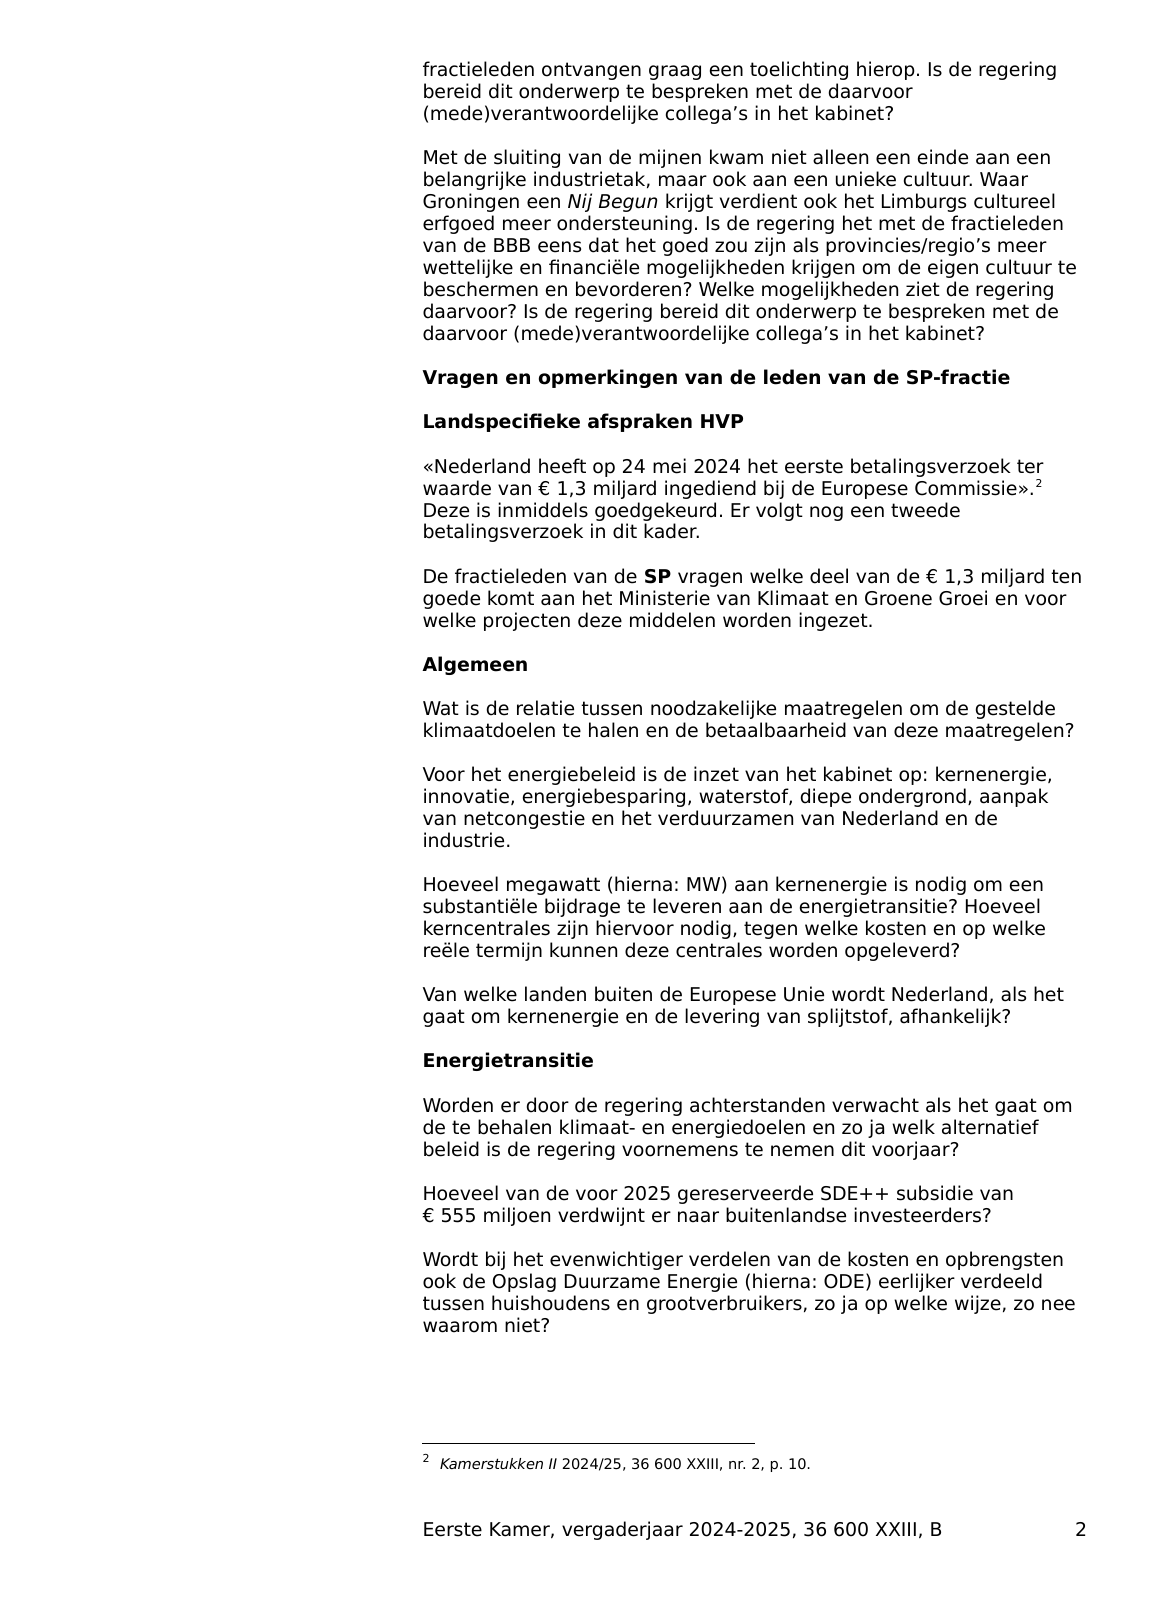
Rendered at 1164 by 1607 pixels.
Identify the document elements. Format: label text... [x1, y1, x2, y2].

text Voor het energiebeleid is de inzet van het kabinet op: kernenergie, innovatie, energiebesparing, waterstof, diepe ondergrond, aanpak van netcongestie en het verduurzamen van Nederland en de industrie. [422, 764, 1087, 852]
text fractieleden ontvangen graag een toelichting hierop. Is de regering bereid dit onderwerp te bespreken met de daarvoor (mede)verantwoordelijke collega’s in het kabinet? [422, 59, 1087, 125]
subtitle Landspecifieke afspraken HVP [422, 411, 1087, 433]
text Hoeveel megawatt (hierna: MW) aan kernenergie is nodig om een substantiële bijdrage te leveren aan de energietransitie? Hoeveel kerncentrales zijn hiervoor nodig, tegen welke kosten en op welke reële termijn kunnen deze centrales worden opgeleverd? [422, 874, 1087, 962]
text Worden er door de regering achterstanden verwacht als het gaat om de te behalen klimaat- en energiedoelen en zo ja welk alternatief beleid is de regering voornemens te nemen dit voorjaar? [422, 1094, 1087, 1161]
text Wat is de relatie tussen noodzakelijke maatregelen om de gestelde klimaatdoelen te halen en de betaalbaarheid van deze maatregelen? [422, 698, 1087, 742]
text Wordt bij het evenwichtiger verdelen van de kosten en opbrengsten ook de Opslag Duurzame Energie (hierna: ODE) eerlijker verdeeld tussen huishoudens en grootverbruikers, zo ja op welke wijze, zo nee waarom niet? [422, 1249, 1087, 1337]
text Met de sluiting van de mijnen kwam niet alleen een einde aan een belangrijke industrietak, maar ook aan een unieke cultuur. Waar Groningen een Nij Begun krijgt verdient ook het Limburgs cultureel erfgoed meer ondersteuning. Is de regering het met de fractieleden van de BBB eens dat het goed zou zijn als provincies/regio’s meer wettelijke en financiële mogelijkheden krijgen om de eigen cultuur te beschermen en bevorderen? Welke mogelijkheden ziet de regering daarvoor? Is de regering bereid dit onderwerp te bespreken met de daarvoor (mede)verantwoordelijke collega’s in het kabinet? [422, 147, 1087, 345]
text Kamerstukken II 2024/25, 36 600 XXIII, nr. 2, p. 10. [422, 1452, 1087, 1474]
subtitle Vragen en opmerkingen van de leden van de SP-fractie [422, 367, 1087, 389]
text Hoeveel van de voor 2025 gereserveerde SDE++ subsidie van € 555 miljoen verdwijnt er naar buitenlandse investeerders? [422, 1183, 1087, 1227]
text Van welke landen buiten de Europese Unie wordt Nederland, als het gaat om kernenergie en de levering van splijtstof, afhankelijk? [422, 984, 1087, 1028]
subtitle Algemeen [422, 654, 1087, 676]
text De fractieleden van de SP vragen welke deel van de € 1,3 miljard ten goede komt aan het Ministerie van Klimaat en Groene Groei en voor welke projecten deze middelen worden ingezet. [422, 566, 1087, 632]
subtitle Energietransitie [422, 1050, 1087, 1072]
text «Nederland heeft op 24 mei 2024 het eerste betalingsverzoek ter waarde van € 1,3 miljard ingediend bĳ de Europese Commissie». Deze is inmiddels goedgekeurd. Er volgt nog een tweede betalingsverzoek in dit kader. [422, 456, 1087, 543]
